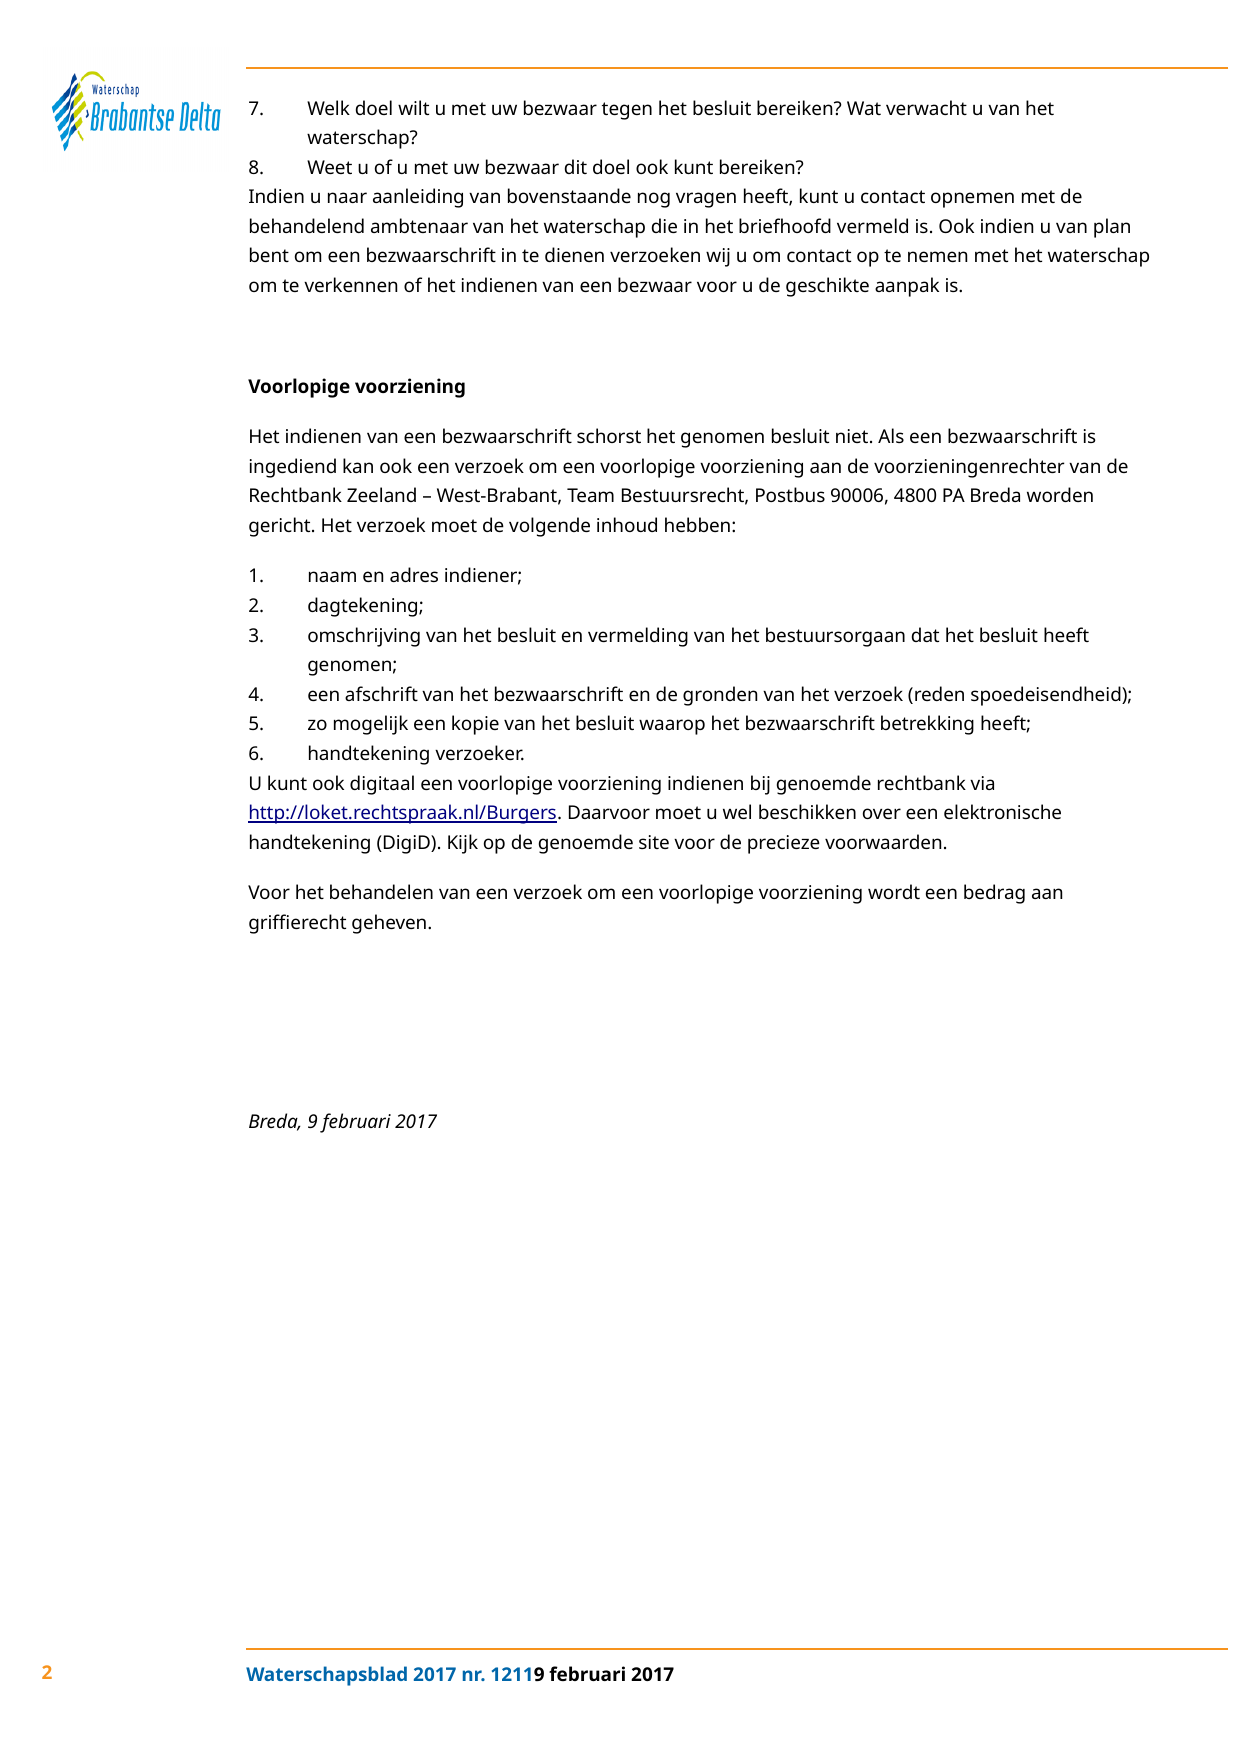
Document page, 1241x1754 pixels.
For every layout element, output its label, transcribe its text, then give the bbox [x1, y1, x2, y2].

text Breda, 9 februari 2017 [248, 1108, 1152, 1134]
picture [41, 47, 231, 172]
list omschrijving van het besluit en vermelding van het bestuursorgaan dat het besluit heeft genomen; [248, 622, 1152, 677]
text Indien u naar aanleiding van bovenstaande nog vragen heeft, kunt u contact opnemen met de behandelend ambtenaar van het waterschap die in het briefhoofd vermeld is. Ook indien u van plan bent om een bezwaarschrift in te dienen verzoeken wij u om contact op te nemen met het waterschap om te verkennen of het indienen van een bezwaar voor u de geschikte aanpak is. [248, 183, 1152, 298]
list handtekening verzoeker. [248, 740, 1152, 766]
text Voor het behandelen van een verzoek om een voorlopige voorziening wordt een bedrag aan griffierecht geheven. [248, 879, 1152, 935]
text U kunt ook digitaal een voorlopige voorziening indienen bij genoemde rechtbank via http://loket.rechtspraak.nl/Burgers. Daarvoor moet u wel beschikken over een elektronische handtekening (DigiD). Kijk op de genoemde site voor de precieze voorwaarden. [248, 770, 1152, 855]
list zo mogelijk een kopie van het besluit waarop het bezwaarschrift betrekking heeft; [248, 711, 1152, 736]
text Het indienen van een bezwaarschrift schorst het genomen besluit niet. Als een bezwaarschrift is ingediend kan ook een verzoek om een voorlopige voorziening aan de voorzieningenrechter van de Rechtbank Zeeland – West-Brabant, Team Bestuursrecht, Postbus 90006, 4800 PA Breda worden gericht. Het verzoek moet de volgende inhoud hebben: [248, 423, 1152, 538]
text Voorlopige voorziening [248, 373, 1152, 399]
list naam en adres indiener; [248, 563, 1152, 588]
list Welk doel wilt u met uw bezwaar tegen het besluit bereiken? Wat verwacht u van het waterschap? [248, 95, 1152, 150]
list dagtekening; [248, 592, 1152, 618]
list een afschrift van het bezwaarschrift en de gronden van het verzoek (reden spoedeisendheid); [248, 681, 1152, 707]
list Weet u of u met uw bezwaar dit doel ook kunt bereiken? [248, 154, 1152, 180]
